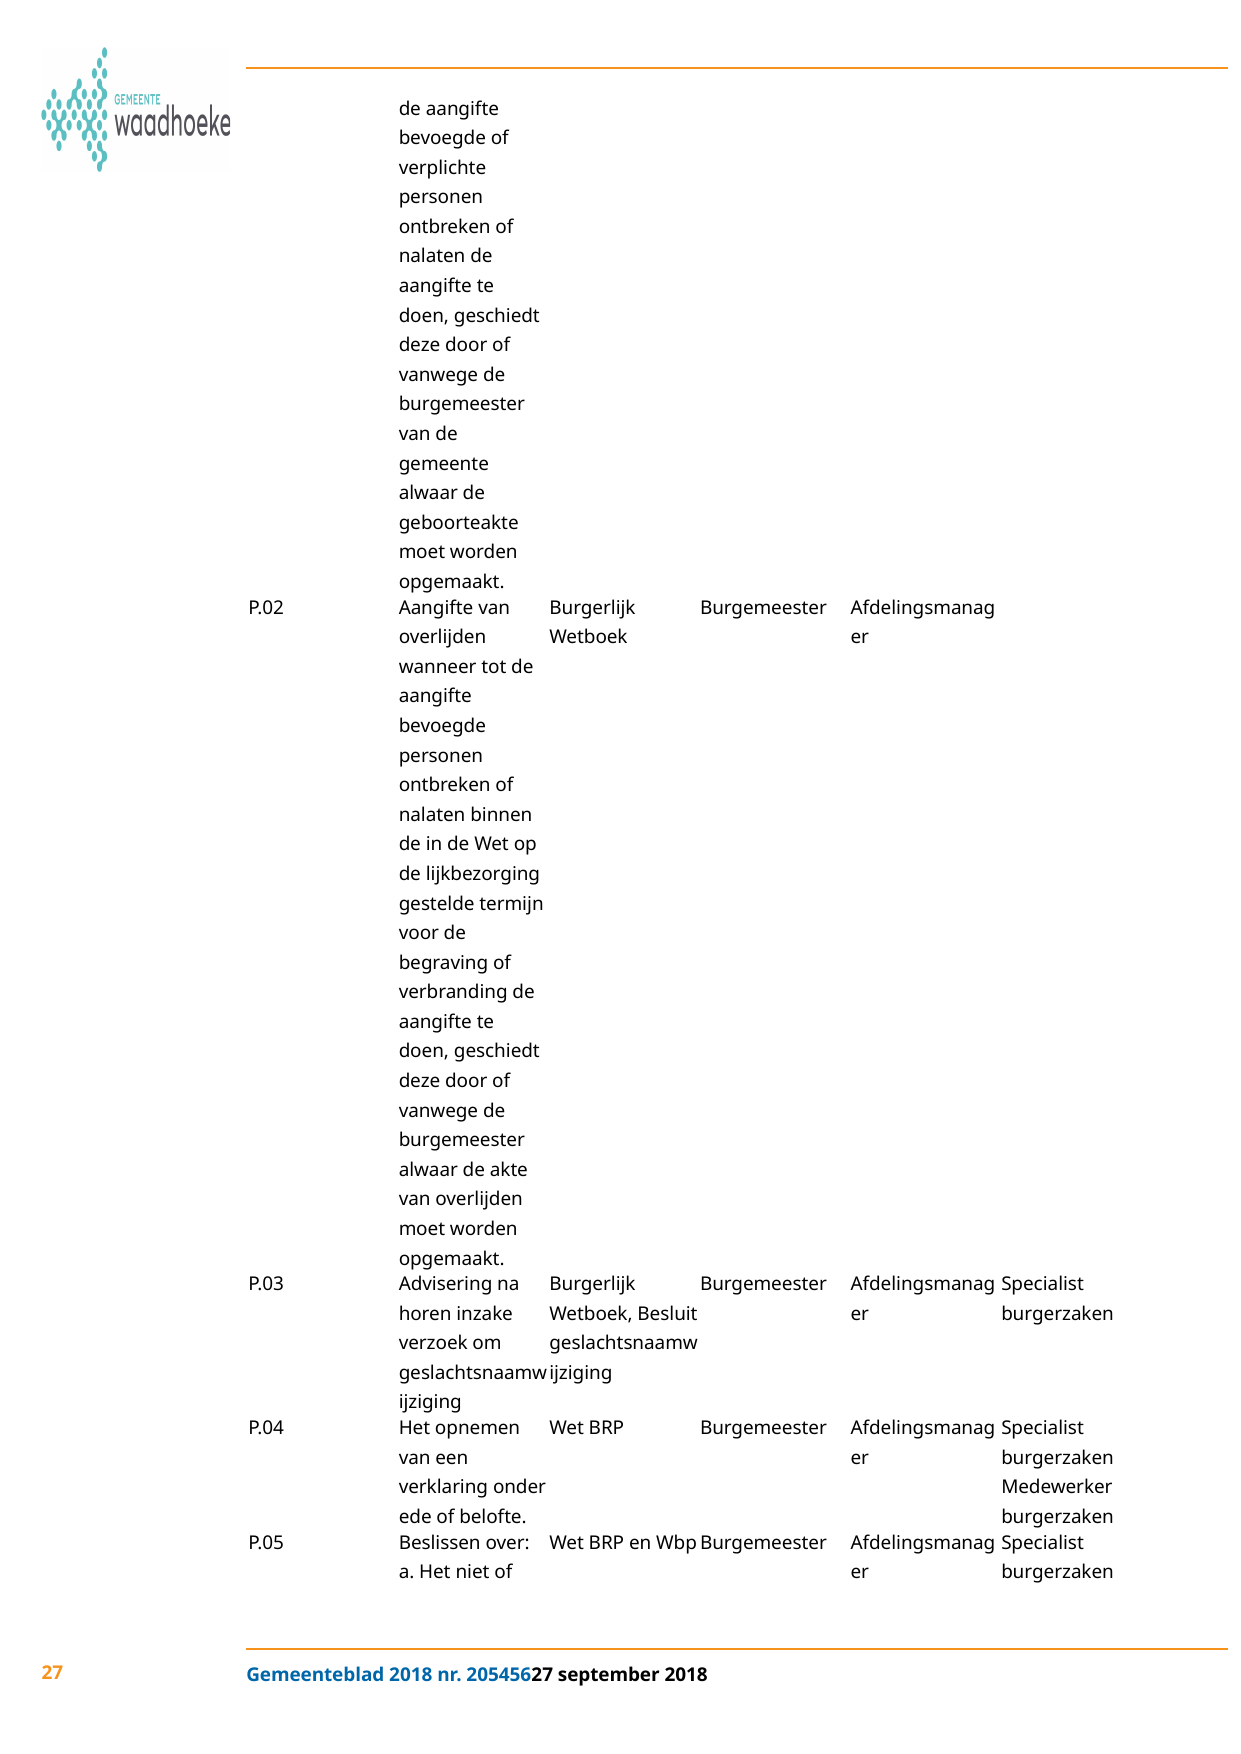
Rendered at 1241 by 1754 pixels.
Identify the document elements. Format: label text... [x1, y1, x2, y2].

table_cell Burgemeester [700, 1415, 850, 1529]
table_cell [1001, 594, 1152, 1270]
table_cell Burgemeester [700, 1529, 850, 1584]
table_cell Wet BRP en Wbp [549, 1529, 700, 1584]
table_cell [850, 95, 1001, 594]
table_cell Specialist burgerzaken Medewerker burgerzaken [1001, 1415, 1152, 1529]
table_cell Burgemeester [700, 594, 850, 1270]
table_cell P.03 [248, 1270, 398, 1414]
picture [41, 47, 231, 172]
table_cell Afdelingsmanager [850, 1270, 1001, 1414]
table_cell [700, 95, 850, 594]
table_cell Burgerlijk Wetboek [549, 594, 700, 1270]
table_cell de aangifte bevoegde of verplichte personen ontbreken of nalaten de aangifte te doen, geschiedt deze door of vanwege de burgemeester van de gemeente alwaar de geboorteakte moet worden opgemaakt. [399, 95, 549, 594]
table_cell Afdelingsmanager [850, 1415, 1001, 1529]
table_cell Advisering na horen inzake verzoek om geslachtsnaamwijziging [399, 1270, 549, 1414]
table_cell Afdelingsmanager [850, 594, 1001, 1270]
table_cell [248, 95, 398, 594]
table_cell Aangifte van overlijden wanneer tot de aangifte bevoegde personen ontbreken of nalaten binnen de in de Wet op de lijkbezorging gestelde termijn voor de begraving of verbranding de aangifte te doen, geschiedt deze door of vanwege de burgemeester alwaar de akte van overlijden moet worden opgemaakt. [399, 594, 549, 1270]
table_cell Burgemeester [700, 1270, 850, 1414]
table_cell Specialist burgerzaken [1001, 1529, 1152, 1584]
table_cell P.05 [248, 1529, 398, 1584]
table_cell [1001, 95, 1152, 594]
table_cell Het opnemen van een verklaring onder ede of belofte. [399, 1415, 549, 1529]
table_cell Specialist burgerzaken [1001, 1270, 1152, 1414]
table_cell Beslissen over: a. Het niet of [399, 1529, 549, 1584]
table_cell Burgerlijk Wetboek, Besluit geslachtsnaamwijziging [549, 1270, 700, 1414]
table_cell [549, 95, 700, 594]
table_cell Wet BRP [549, 1415, 700, 1529]
table_cell Afdelingsmanager [850, 1529, 1001, 1584]
table_cell P.02 [248, 594, 398, 1270]
table_cell P.04 [248, 1415, 398, 1529]
